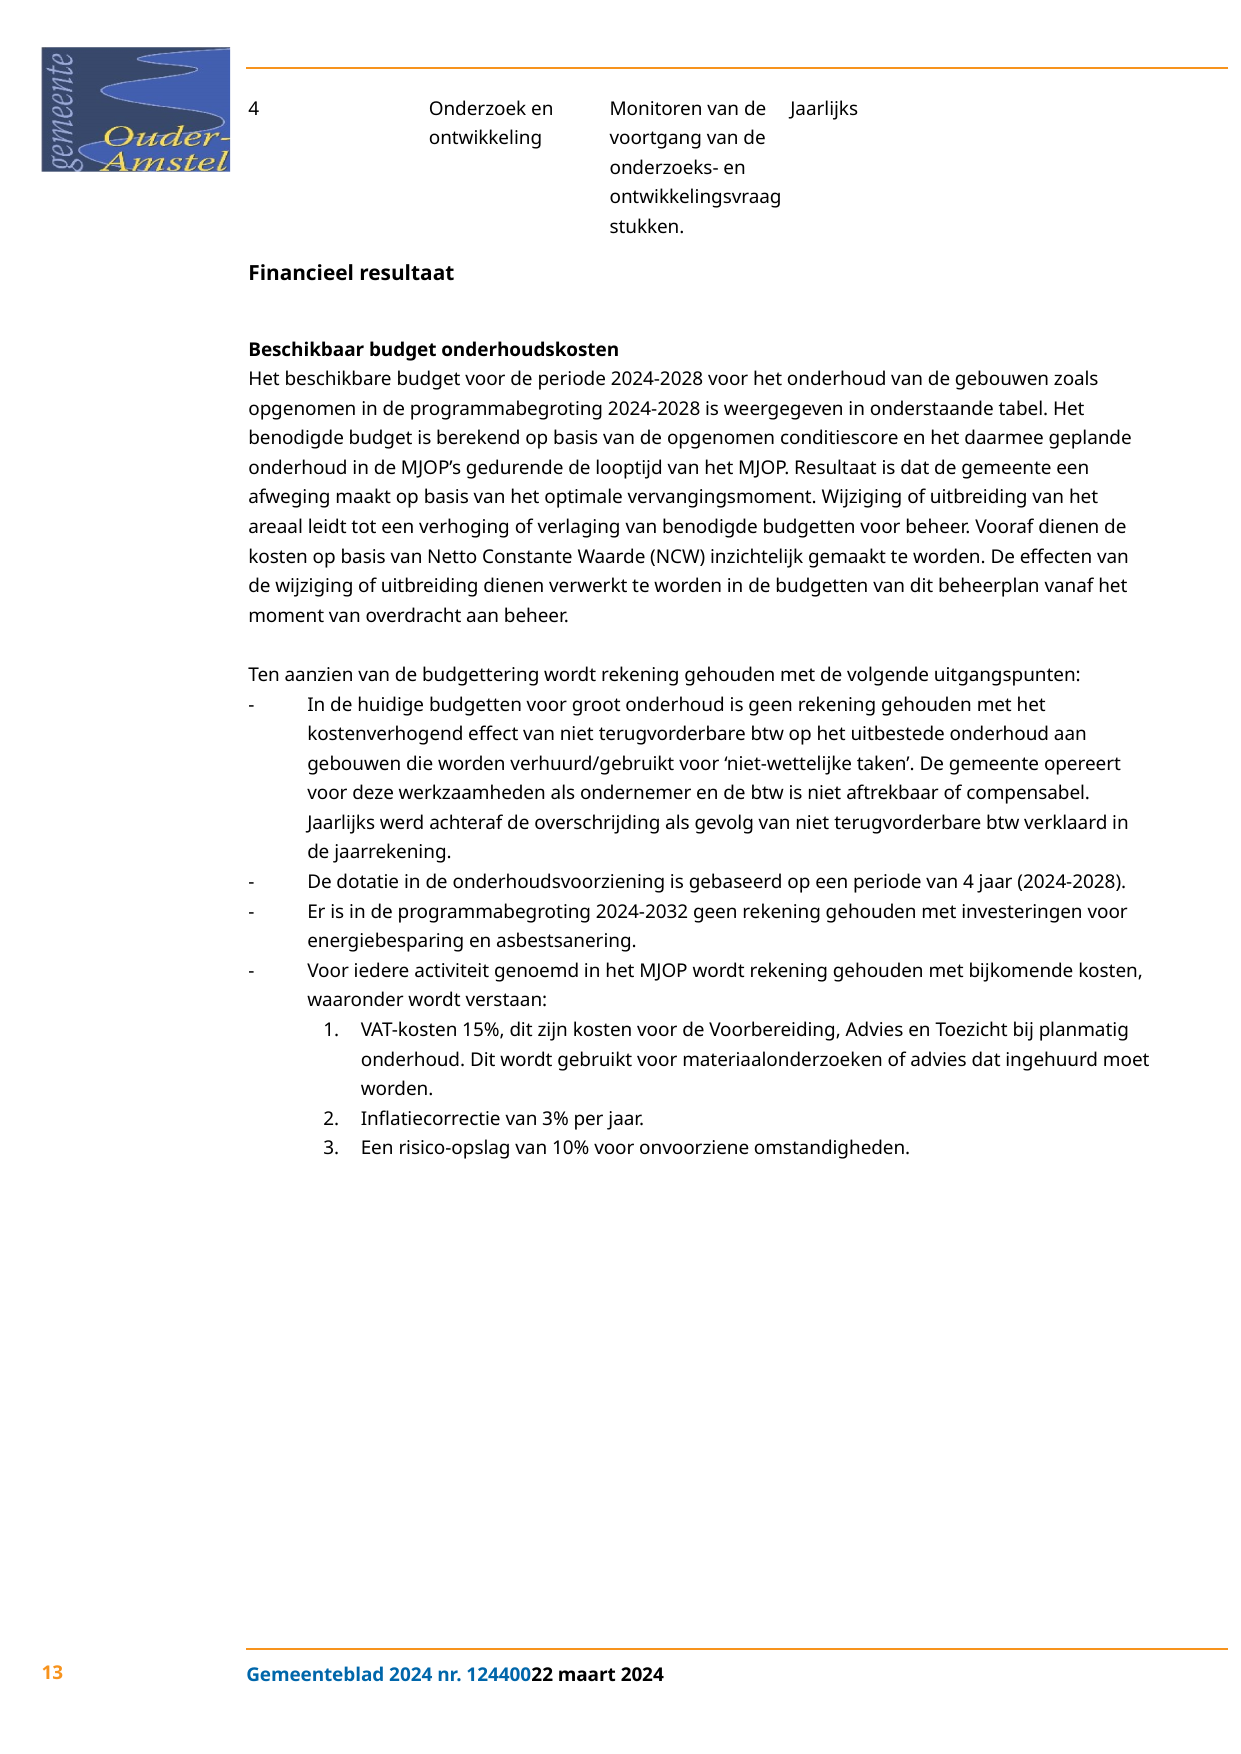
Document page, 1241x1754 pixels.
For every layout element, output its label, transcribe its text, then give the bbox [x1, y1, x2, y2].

table_cell [971, 95, 1152, 239]
text Financieel resultaat [248, 258, 1152, 287]
list Er is in de programmabegroting 2024-2032 geen rekening gehouden met investeringen voor energiebesparing en asbestsanering. [248, 898, 1152, 953]
table_cell Jaarlijks [790, 95, 971, 239]
text Het beschikbare budget voor de periode 2024-2028 voor het onderhoud van de gebouwen zoals opgenomen in de programmabegroting 2024-2028 is weergegeven in onderstaande tabel. Het benodigde budget is berekend op basis van de opgenomen conditiescore en het daarmee geplande onderhoud in de MJOP’s gedurende de looptijd van het MJOP. Resultaat is dat de gemeente een afweging maakt op basis van het optimale vervangingsmoment. Wijziging of uitbreiding van het areaal leidt tot een verhoging of verlaging van benodigde budgetten voor beheer. Vooraf dienen de kosten op basis van Netto Constante Waarde (NCW) inzichtelijk gemaakt te worden. De effecten van de wijziging of uitbreiding dienen verwerkt te worden in de budgetten van dit beheerplan vanaf het moment van overdracht aan beheer. [248, 365, 1152, 628]
list Inflatiecorrectie van 3% per jaar. [323, 1105, 1152, 1131]
table_cell Monitoren van de voortgang van de onderzoeks- en ontwikkelingsvraagstukken. [609, 95, 790, 239]
text Beschikbaar budget onderhoudskosten [248, 336, 1152, 362]
list De dotatie in de onderhoudsvoorziening is gebaseerd op een periode van 4 jaar (2024-2028). [248, 868, 1152, 894]
table_cell 4 [248, 95, 429, 239]
picture [41, 47, 231, 172]
list VAT-kosten 15%, dit zijn kosten voor de Voorbereiding, Advies en Toezicht bij planmatig onderhoud. Dit wordt gebruikt voor materiaalonderzoeken of advies dat ingehuurd moet worden. [323, 1016, 1152, 1101]
list Een risico-opslag van 10% voor onvoorziene omstandigheden. [323, 1134, 1152, 1160]
text Ten aanzien van de budgettering wordt rekening gehouden met de volgende uitgangspunten: [248, 661, 1152, 687]
list Voor iedere activiteit genoemd in het MJOP wordt rekening gehouden met bijkomende kosten, waaronder wordt verstaan: [248, 957, 1152, 1012]
list In de huidige budgetten voor groot onderhoud is geen rekening gehouden met het kostenverhogend effect van niet terugvorderbare btw op het uitbestede onderhoud aan gebouwen die worden verhuurd/gebruikt voor ‘niet-wettelijke taken’. De gemeente opereert voor deze werkzaamheden als ondernemer en de btw is niet aftrekbaar of compensabel. Jaarlijks werd achteraf de overschrijding als gevolg van niet terugvorderbare btw verklaard in de jaarrekening. [248, 691, 1152, 864]
table_cell Onderzoek en ontwikkeling [429, 95, 609, 239]
